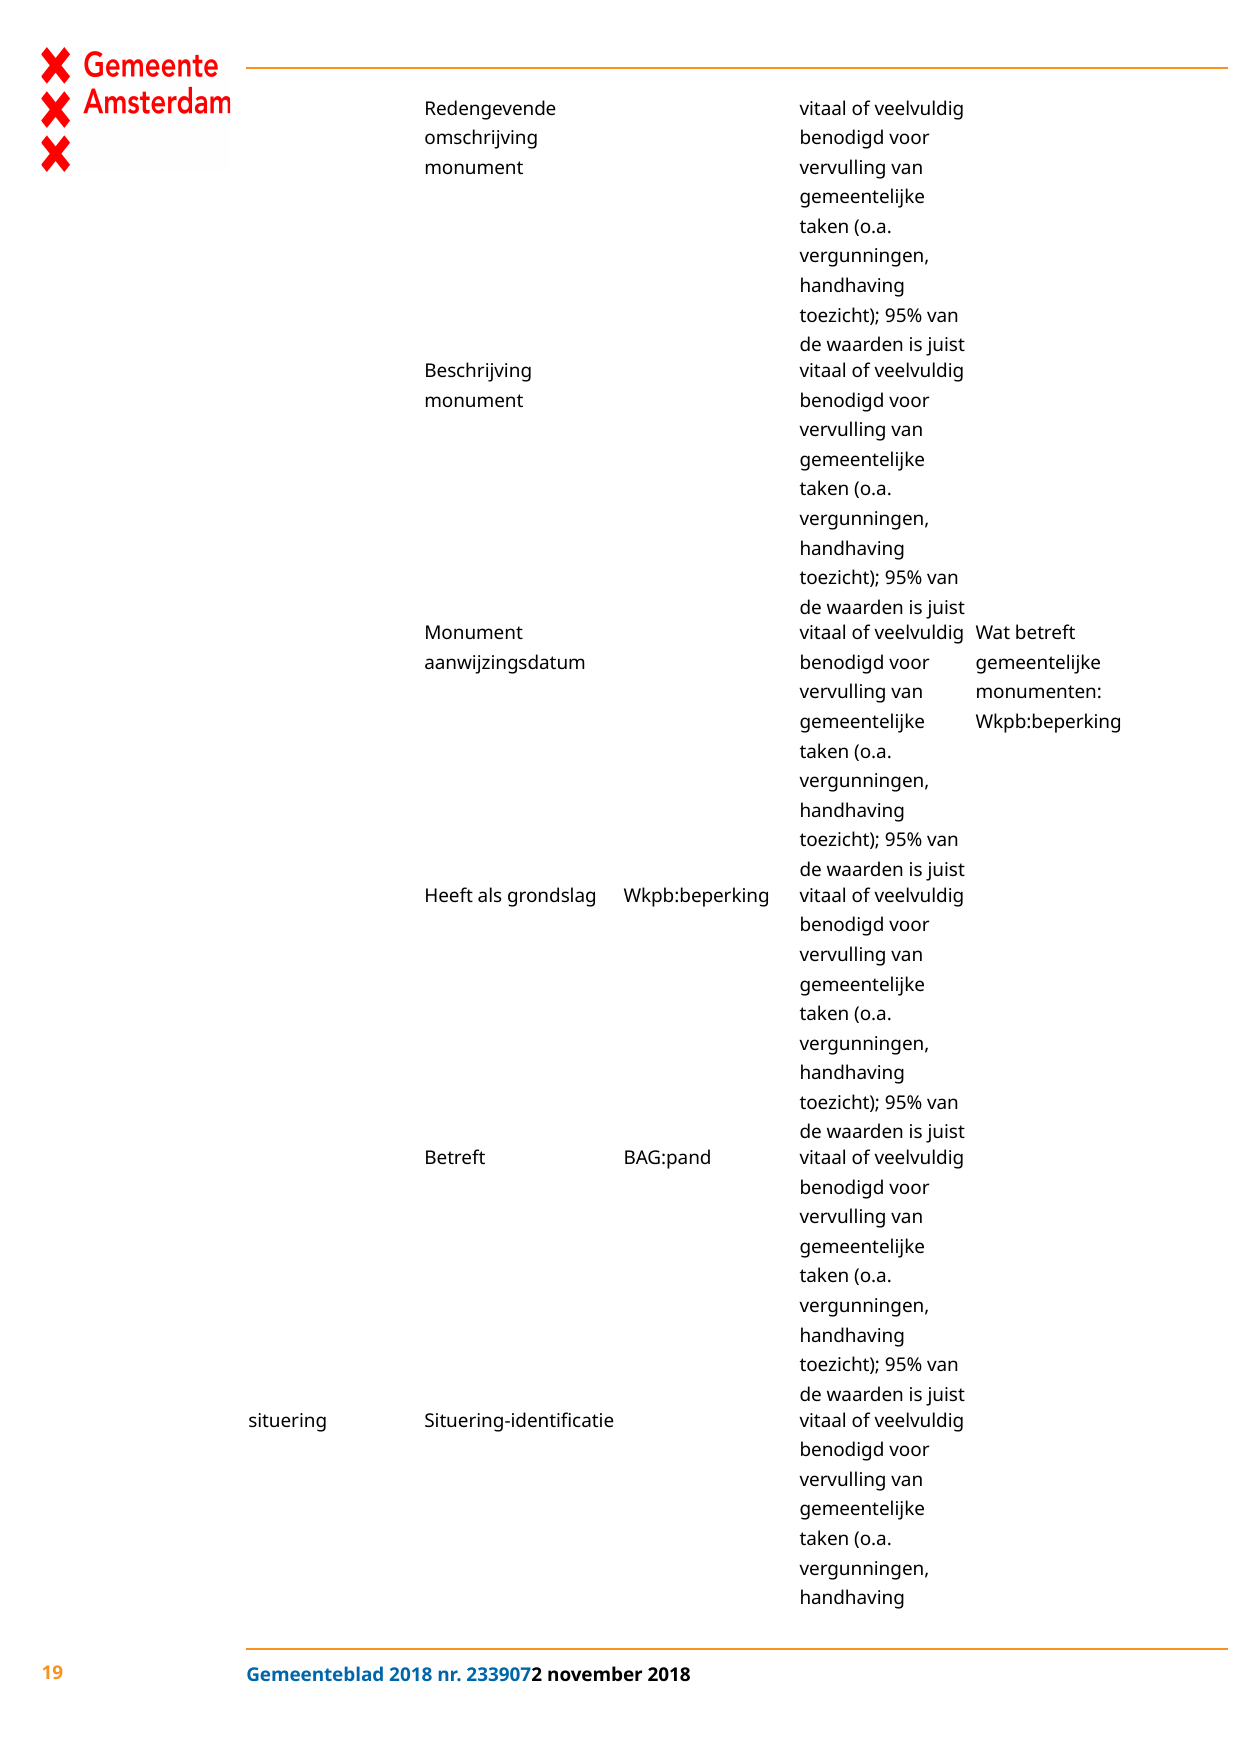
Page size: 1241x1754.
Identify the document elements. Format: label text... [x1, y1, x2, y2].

table_cell [248, 357, 424, 619]
table_cell vitaal of veelvuldig benodigd voor vervulling van gemeentelijke taken (o.a. vergunningen, handhaving toezicht); 95% van de waarden is juist [799, 1144, 975, 1407]
table_cell [248, 1144, 424, 1407]
table_cell vitaal of veelvuldig benodigd voor vervulling van gemeentelijke taken (o.a. vergunningen, handhaving toezicht); 95% van de waarden is juist [799, 882, 975, 1144]
table_cell [248, 95, 424, 357]
table_cell vitaal of veelvuldig benodigd voor vervulling van gemeentelijke taken (o.a. vergunningen, handhaving toezicht); 95% van de waarden is juist [799, 620, 975, 882]
table_cell Betreft [424, 1144, 623, 1407]
table_cell Monument aanwijzingsdatum [424, 620, 623, 882]
table_cell Heeft als grondslag [424, 882, 623, 1144]
table_cell [975, 95, 1152, 357]
table_cell [975, 882, 1152, 1144]
table_cell [975, 357, 1152, 619]
table_cell [975, 1144, 1152, 1407]
table_cell Situering-identificatie [424, 1407, 623, 1610]
table_cell [623, 620, 799, 882]
table_cell Redengevende omschrijving monument [424, 95, 623, 357]
table_cell [623, 1407, 799, 1610]
table_cell [623, 95, 799, 357]
table_cell [975, 1407, 1152, 1610]
table_cell situering [248, 1407, 424, 1610]
picture [41, 47, 231, 172]
table_cell [623, 357, 799, 619]
table_cell Wkpb:beperking [623, 882, 799, 1144]
table_cell Wat betreft gemeentelijke monumenten: Wkpb:beperking [975, 620, 1152, 882]
table_cell vitaal of veelvuldig benodigd voor vervulling van gemeentelijke taken (o.a. vergunningen, handhaving toezicht); 95% van de waarden is juist [799, 95, 975, 357]
table_cell BAG:pand [623, 1144, 799, 1407]
table_cell [248, 620, 424, 882]
table_cell [248, 882, 424, 1144]
table_cell vitaal of veelvuldig benodigd voor vervulling van gemeentelijke taken (o.a. vergunningen, handhaving [799, 1407, 975, 1610]
table_cell Beschrijving monument [424, 357, 623, 619]
table_cell vitaal of veelvuldig benodigd voor vervulling van gemeentelijke taken (o.a. vergunningen, handhaving toezicht); 95% van de waarden is juist [799, 357, 975, 619]
